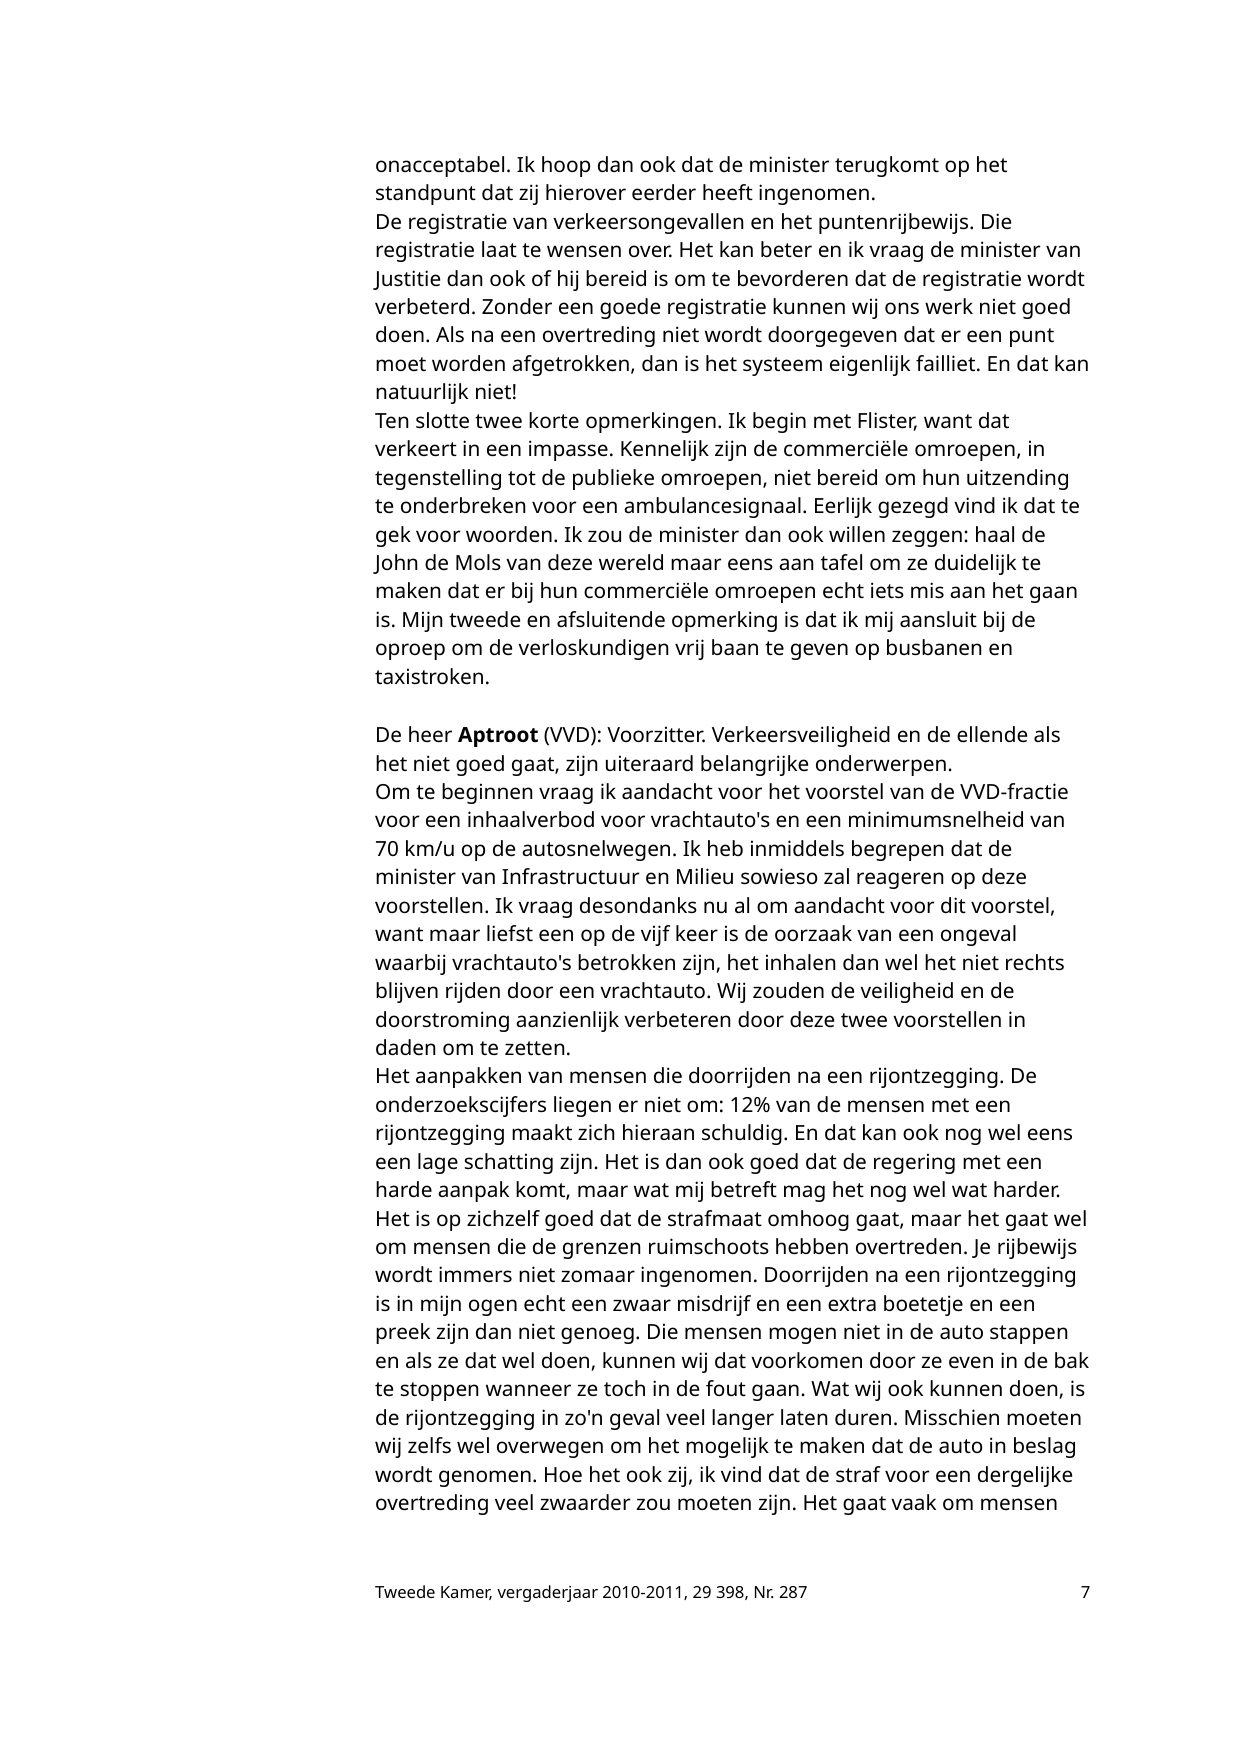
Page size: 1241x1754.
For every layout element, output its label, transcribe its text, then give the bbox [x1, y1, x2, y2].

text Ten slotte twee korte opmerkingen. Ik begin met Flister, want dat verkeert in een impasse. Kennelijk zijn de commerciële omroepen, in tegenstelling tot de publieke omroepen, niet bereid om hun uitzending te onderbreken voor een ambulancesignaal. Eerlijk gezegd vind ik dat te gek voor woorden. Ik zou de minister dan ook willen zeggen: haal de John de Mols van deze wereld maar eens aan tafel om ze duidelijk te maken dat er bij hun commerciële omroepen echt iets mis aan het gaan is. Mijn tweede en afsluitende opmerking is dat ik mij aansluit bij de oproep om de verloskundigen vrij baan te geven op busbanen en taxistroken. [375, 406, 1090, 690]
text onacceptabel. Ik hoop dan ook dat de minister terugkomt op het standpunt dat zij hierover eerder heeft ingenomen. [375, 150, 1090, 207]
text Om te beginnen vraag ik aandacht voor het voorstel van de VVD-fractie voor een inhaalverbod voor vrachtauto's en een minimumsnelheid van 70 km/u op de autosnelwegen. Ik heb inmiddels begrepen dat de minister van Infrastructuur en Milieu sowieso zal reageren op deze voorstellen. Ik vraag desondanks nu al om aandacht voor dit voorstel, want maar liefst een op de vijf keer is de oorzaak van een ongeval waarbij vrachtauto's betrokken zijn, het inhalen dan wel het niet rechts blijven rijden door een vrachtauto. Wij zouden de veiligheid en de doorstroming aanzienlijk verbeteren door deze twee voorstellen in daden om te zetten. [375, 777, 1090, 1062]
text De heer Aptroot (VVD): Voorzitter. Verkeersveiligheid en de ellende als het niet goed gaat, zijn uiteraard belangrijke onderwerpen. [375, 720, 1090, 777]
text Het aanpakken van mensen die doorrijden na een rijontzegging. De onderzoekscijfers liegen er niet om: 12% van de mensen met een rijontzegging maakt zich hieraan schuldig. En dat kan ook nog wel eens een lage schatting zijn. Het is dan ook goed dat de regering met een harde aanpak komt, maar wat mij betreft mag het nog wel wat harder. Het is op zichzelf goed dat de strafmaat omhoog gaat, maar het gaat wel om mensen die de grenzen ruimschoots hebben overtreden. Je rijbewijs wordt immers niet zomaar ingenomen. Doorrijden na een rijontzegging is in mijn ogen echt een zwaar misdrijf en een extra boetetje en een preek zijn dan niet genoeg. Die mensen mogen niet in de auto stappen en als ze dat wel doen, kunnen wij dat voorkomen door ze even in de bak te stoppen wanneer ze toch in de fout gaan. Wat wij ook kunnen doen, is de rijontzegging in zo'n geval veel langer laten duren. Misschien moeten wij zelfs wel overwegen om het mogelijk te maken dat de auto in beslag wordt genomen. Hoe het ook zij, ik vind dat de straf voor een dergelijke overtreding veel zwaarder zou moeten zijn. Het gaat vaak om mensen [375, 1062, 1090, 1517]
text De registratie van verkeersongevallen en het puntenrijbewijs. Die registratie laat te wensen over. Het kan beter en ik vraag de minister van Justitie dan ook of hij bereid is om te bevorderen dat de registratie wordt verbeterd. Zonder een goede registratie kunnen wij ons werk niet goed doen. Als na een overtreding niet wordt doorgegeven dat er een punt moet worden afgetrokken, dan is het systeem eigenlijk failliet. En dat kan natuurlijk niet! [375, 207, 1090, 406]
